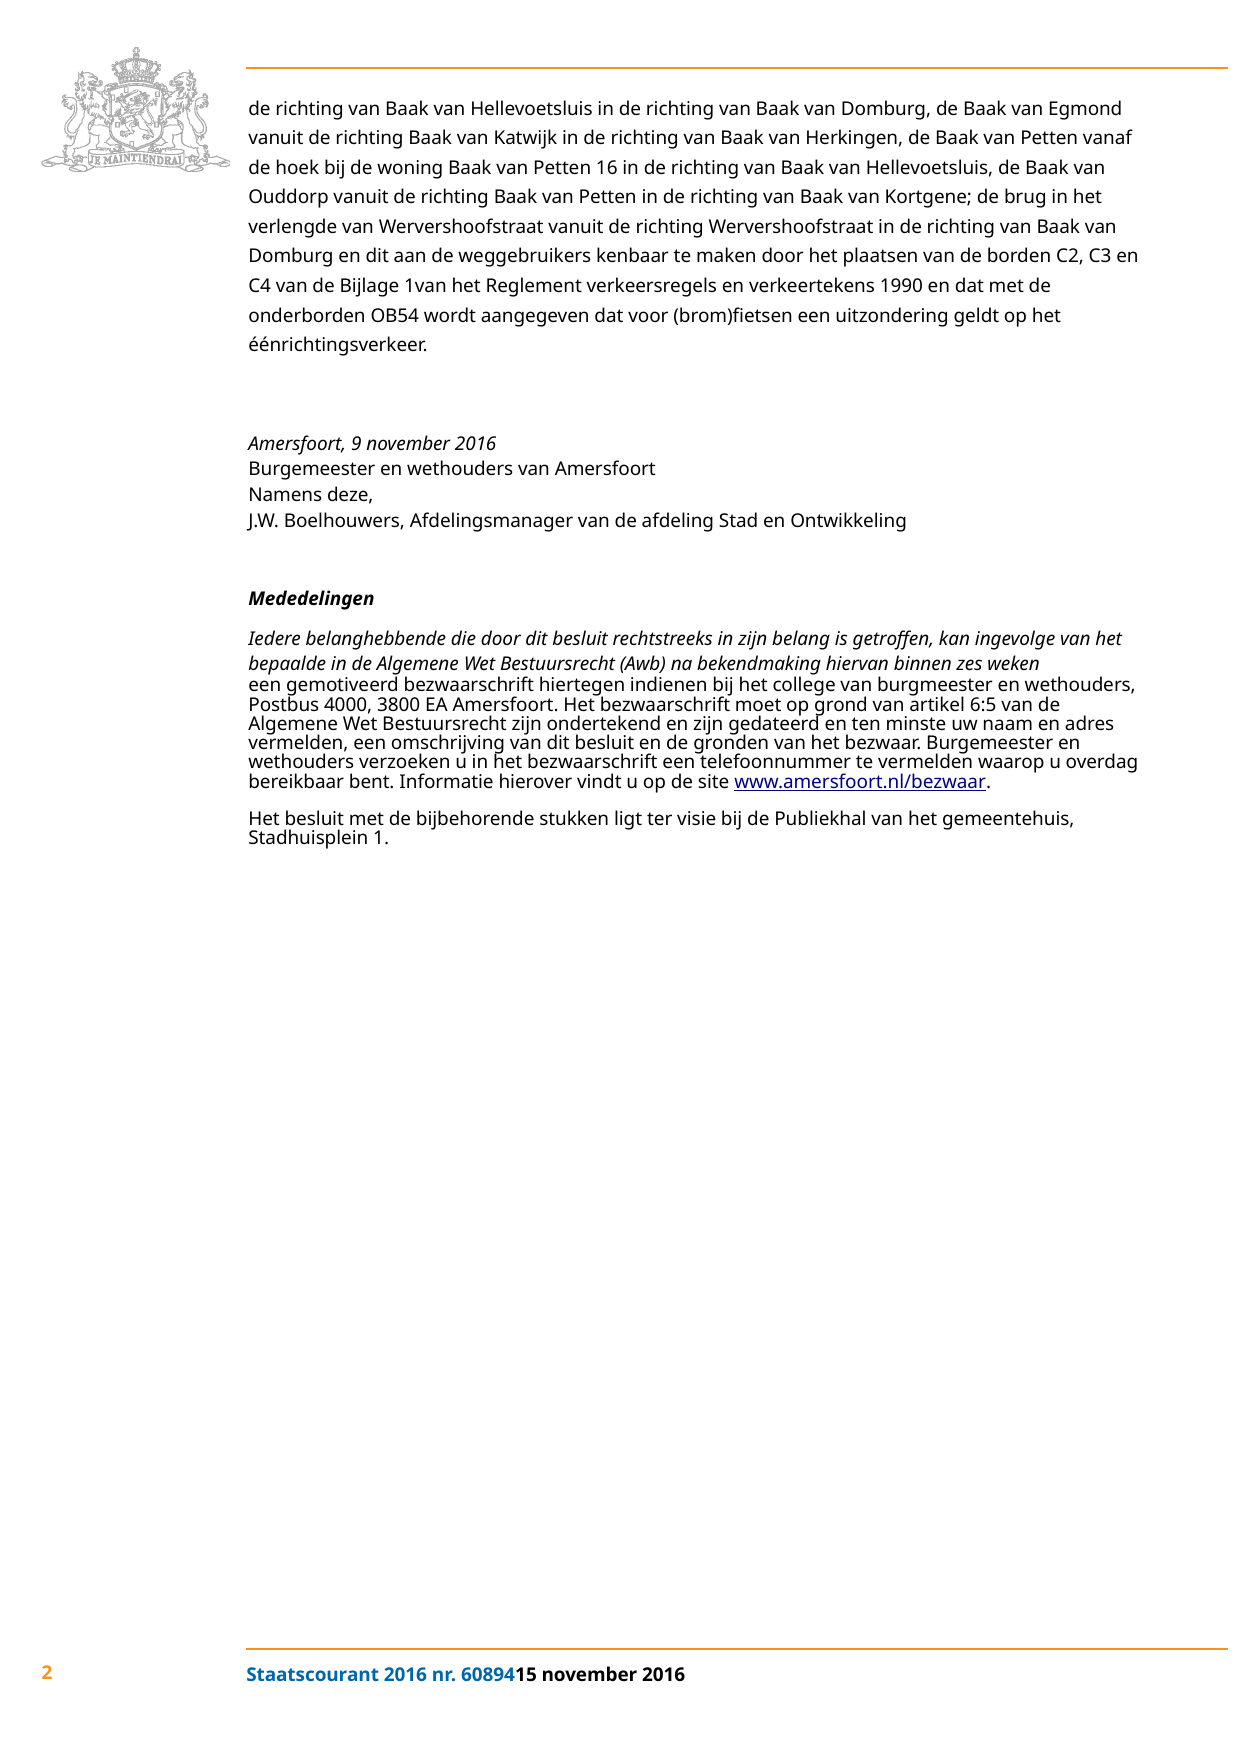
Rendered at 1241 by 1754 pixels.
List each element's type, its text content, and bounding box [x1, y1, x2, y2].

text Namens deze, [248, 481, 1152, 507]
text J.W. Boelhouwers, Afdelingsmanager van de afdeling Stad en Ontwikkeling [248, 507, 1152, 533]
text Het besluit met de bijbehorende stukken ligt ter visie bij de Publiekhal van het gemeentehuis, Stadhuisplein 1. [248, 809, 1152, 848]
text Amersfoort, 9 november 2016 [248, 430, 1152, 455]
text Burgemeester en wethouders van Amersfoort [248, 455, 1152, 481]
text Mededelingen [248, 586, 1152, 611]
text Iedere belanghebbende die door dit besluit rechtstreeks in zijn belang is getroffen, kan ingevolge van het bepaalde in de Algemene Wet Bestuursrecht (Awb) na bekendmaking hiervan binnen zes weken [248, 625, 1152, 676]
picture [41, 47, 231, 172]
text een gemotiveerd bezwaarschrift hiertegen indienen bij het college van burgmeester en wethouders, Postbus 4000, 3800 EA Amersfoort. Het bezwaarschrift moet op grond van artikel 6:5 van de Algemene Wet Bestuursrecht zijn ondertekend en zijn gedateerd en ten minste uw naam en adres vermelden, een omschrijving van dit besluit en de gronden van het bezwaar. Burgemeester en wethouders verzoeken u in het bezwaarschrift een telefoonnummer te vermelden waarop u overdag bereikbaar bent. Informatie hierover vindt u op de site www.amersfoort.nl/bezwaar. [248, 676, 1152, 792]
text de richting van Baak van Hellevoetsluis in de richting van Baak van Domburg, de Baak van Egmond vanuit de richting Baak van Katwijk in de richting van Baak van Herkingen, de Baak van Petten vanaf de hoek bij de woning Baak van Petten 16 in de richting van Baak van Hellevoetsluis, de Baak van Ouddorp vanuit de richting Baak van Petten in de richting van Baak van Kortgene; de brug in het verlengde van Wervershoofstraat vanuit de richting Wervershoofstraat in de richting van Baak van Domburg en dit aan de weggebruikers kenbaar te maken door het plaatsen van de borden C2, C3 en C4 van de Bijlage 1van het Reglement verkeersregels en verkeertekens 1990 en dat met de onderborden OB54 wordt aangegeven dat voor (brom)fietsen een uitzondering geldt op het éénrichtingsverkeer. [248, 95, 1152, 357]
